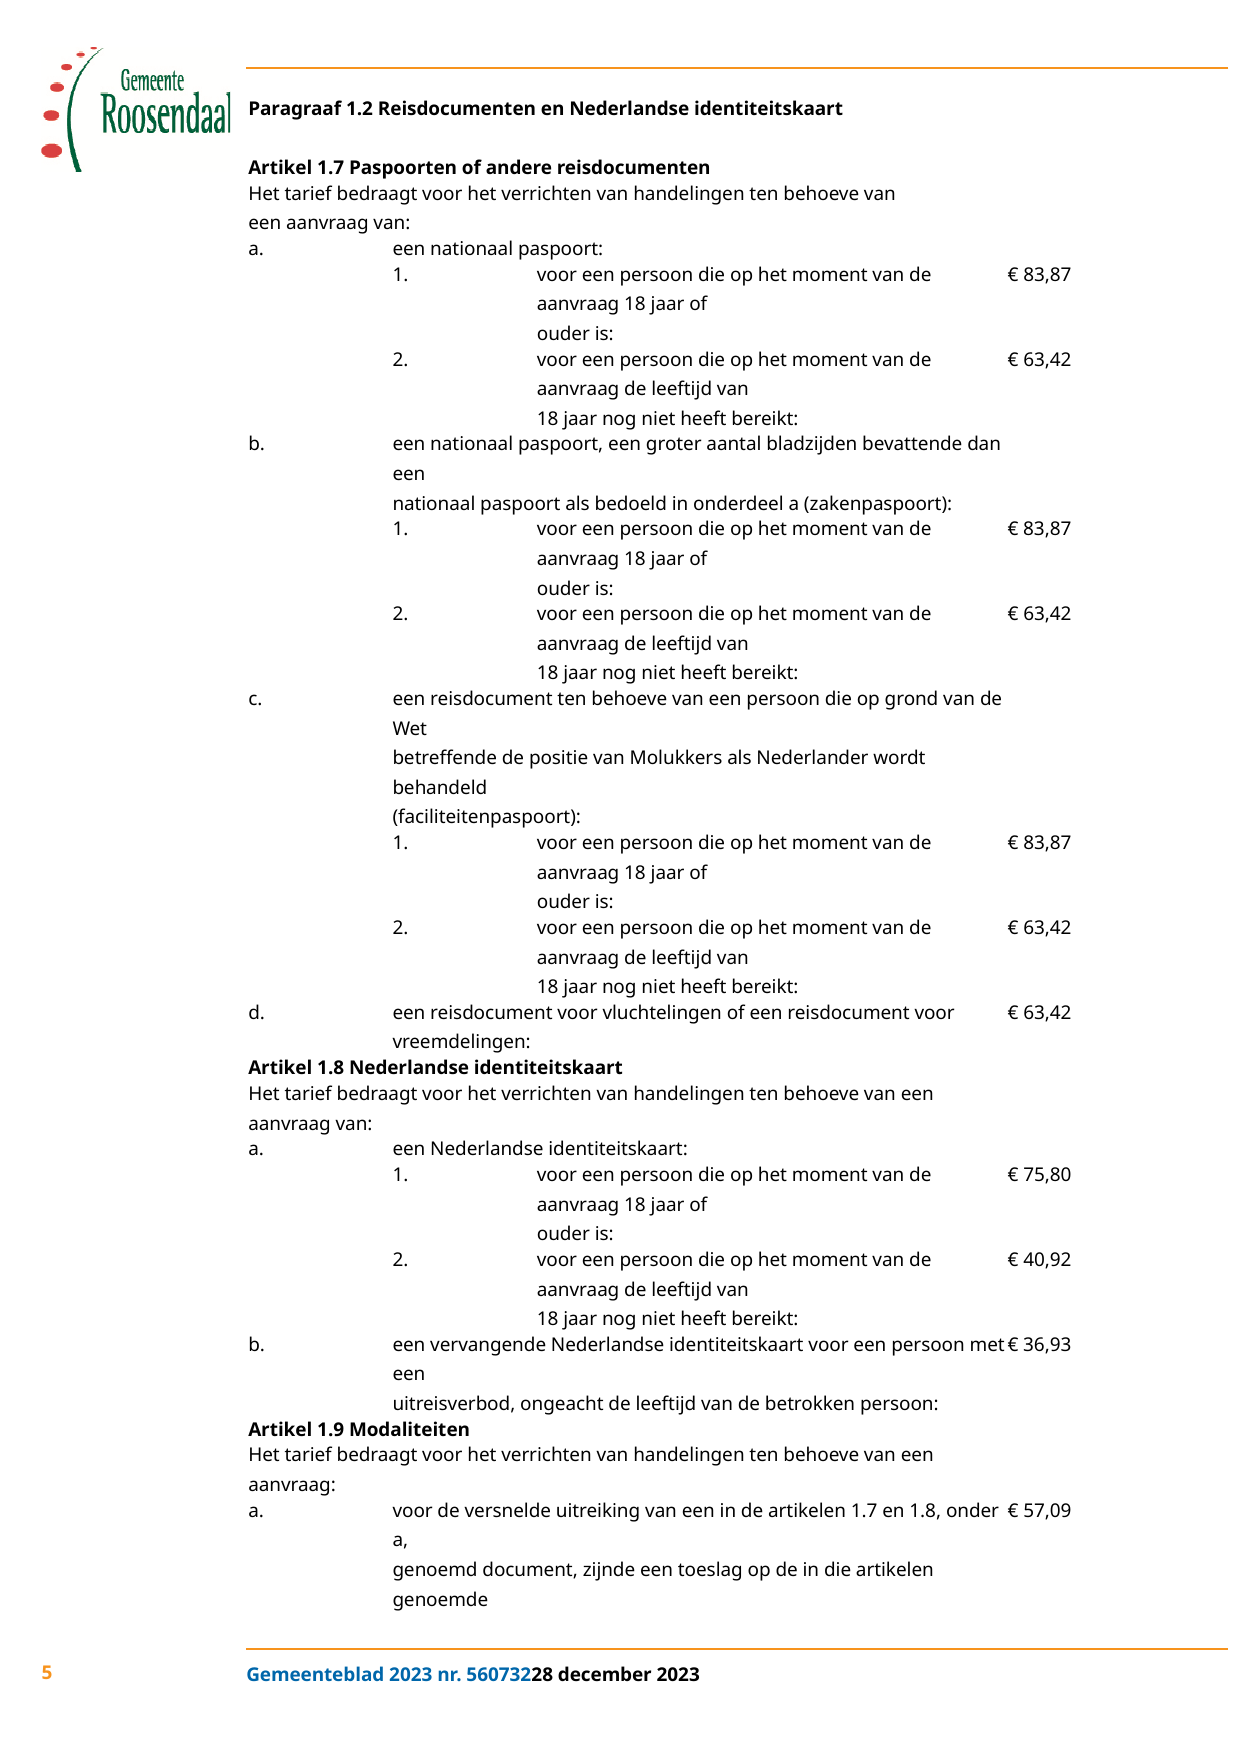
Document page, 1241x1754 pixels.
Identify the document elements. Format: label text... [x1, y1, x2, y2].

table_cell een reisdocument voor vluchtelingen of een reisdocument voor vreemdelingen: [392, 999, 1007, 1054]
table_cell voor een persoon die op het moment van de aanvraag de leeftijd van 18 jaar nog niet heeft bereikt: [537, 346, 1007, 431]
table_cell voor een persoon die op het moment van de aanvraag 18 jaar of ouder is: [537, 261, 1007, 346]
table_cell a. [248, 1497, 392, 1611]
table_cell 1. [392, 829, 537, 914]
table_cell [248, 600, 392, 685]
table_cell 1. [392, 516, 537, 600]
table_cell voor een persoon die op het moment van de aanvraag 18 jaar of ouder is: [537, 829, 1007, 914]
table_cell voor een persoon die op het moment van de aanvraag de leeftijd van 18 jaar nog niet heeft bereikt: [537, 600, 1007, 685]
table_cell € 63,42 [1007, 914, 1152, 999]
table_header [1007, 154, 1152, 180]
table_cell [248, 914, 392, 999]
table_cell [1007, 1136, 1152, 1161]
table_cell [248, 516, 392, 600]
table_cell een Nederlandse identiteitskaart: [392, 1136, 1007, 1161]
table_cell voor een persoon die op het moment van de aanvraag de leeftijd van 18 jaar nog niet heeft bereikt: [537, 914, 1007, 999]
table_cell 1. [392, 1161, 537, 1246]
table_cell een nationaal paspoort, een groter aantal bladzijden bevattende dan een nationaal paspoort als bedoeld in onderdeel a (zakenpaspoort): [392, 431, 1007, 516]
table_cell [1007, 431, 1152, 516]
table_cell voor een persoon die op het moment van de aanvraag 18 jaar of ouder is: [537, 516, 1007, 600]
table_cell voor een persoon die op het moment van de aanvraag de leeftijd van 18 jaar nog niet heeft bereikt: [537, 1246, 1007, 1331]
table_cell € 63,42 [1007, 999, 1152, 1054]
table_cell Het tarief bedraagt voor het verrichten van handelingen ten behoeve van een aanvraag van: [248, 180, 1007, 235]
table_cell 2. [392, 914, 537, 999]
table_header Artikel 1.7 Paspoorten of andere reisdocumenten [248, 154, 1007, 180]
table_cell voor een persoon die op het moment van de aanvraag 18 jaar of ouder is: [537, 1161, 1007, 1246]
table_cell b. [248, 431, 392, 516]
table_cell [248, 1246, 392, 1331]
picture [41, 47, 231, 172]
table_cell [1007, 1442, 1152, 1497]
table_cell [248, 261, 392, 346]
table_cell [1007, 1055, 1152, 1080]
table_cell [1007, 235, 1152, 261]
table_cell Het tarief bedraagt voor het verrichten van handelingen ten behoeve van een aanvraag: [248, 1442, 1007, 1497]
table_cell € 63,42 [1007, 600, 1152, 685]
table_cell a. [248, 1136, 392, 1161]
table_cell a. [248, 235, 392, 261]
table_cell € 83,87 [1007, 829, 1152, 914]
table_cell Artikel 1.8 Nederlandse identiteitskaart [248, 1055, 1007, 1080]
table_cell [248, 829, 392, 914]
table_cell [248, 346, 392, 431]
table_cell € 40,92 [1007, 1246, 1152, 1331]
table_cell [1007, 1080, 1152, 1136]
table_cell 2. [392, 600, 537, 685]
table_cell € 83,87 [1007, 261, 1152, 346]
table_cell € 63,42 [1007, 346, 1152, 431]
table_cell b. [248, 1331, 392, 1416]
table_cell [248, 1161, 392, 1246]
table_cell voor de versnelde uitreiking van een in de artikelen 1.7 en 1.8, onder a, genoemd document, zijnde een toeslag op de in die artikelen genoemde [392, 1497, 1007, 1611]
table_cell € 57,09 [1007, 1497, 1152, 1611]
table_cell € 83,87 [1007, 516, 1152, 600]
table_cell 2. [392, 1246, 537, 1331]
table_cell een vervangende Nederlandse identiteitskaart voor een persoon met een uitreisverbod, ongeacht de leeftijd van de betrokken persoon: [392, 1331, 1007, 1416]
table_cell € 36,93 [1007, 1331, 1152, 1416]
table_cell Het tarief bedraagt voor het verrichten van handelingen ten behoeve van een aanvraag van: [248, 1080, 1007, 1136]
table_cell c. [248, 685, 392, 829]
table_cell 1. [392, 261, 537, 346]
text Paragraaf 1.2 Reisdocumenten en Nederlandse identiteitskaart [248, 95, 1152, 121]
table_cell 2. [392, 346, 537, 431]
table_cell € 75,80 [1007, 1161, 1152, 1246]
table_cell [1007, 1416, 1152, 1442]
table_cell een nationaal paspoort: [392, 235, 1007, 261]
table_cell Artikel 1.9 Modaliteiten [248, 1416, 1007, 1442]
table_cell een reisdocument ten behoeve van een persoon die op grond van de Wet betreffende de positie van Molukkers als Nederlander wordt behandeld (faciliteitenpaspoort): [392, 685, 1007, 829]
table_cell [1007, 685, 1152, 829]
table_cell d. [248, 999, 392, 1054]
table_cell [1007, 180, 1152, 235]
